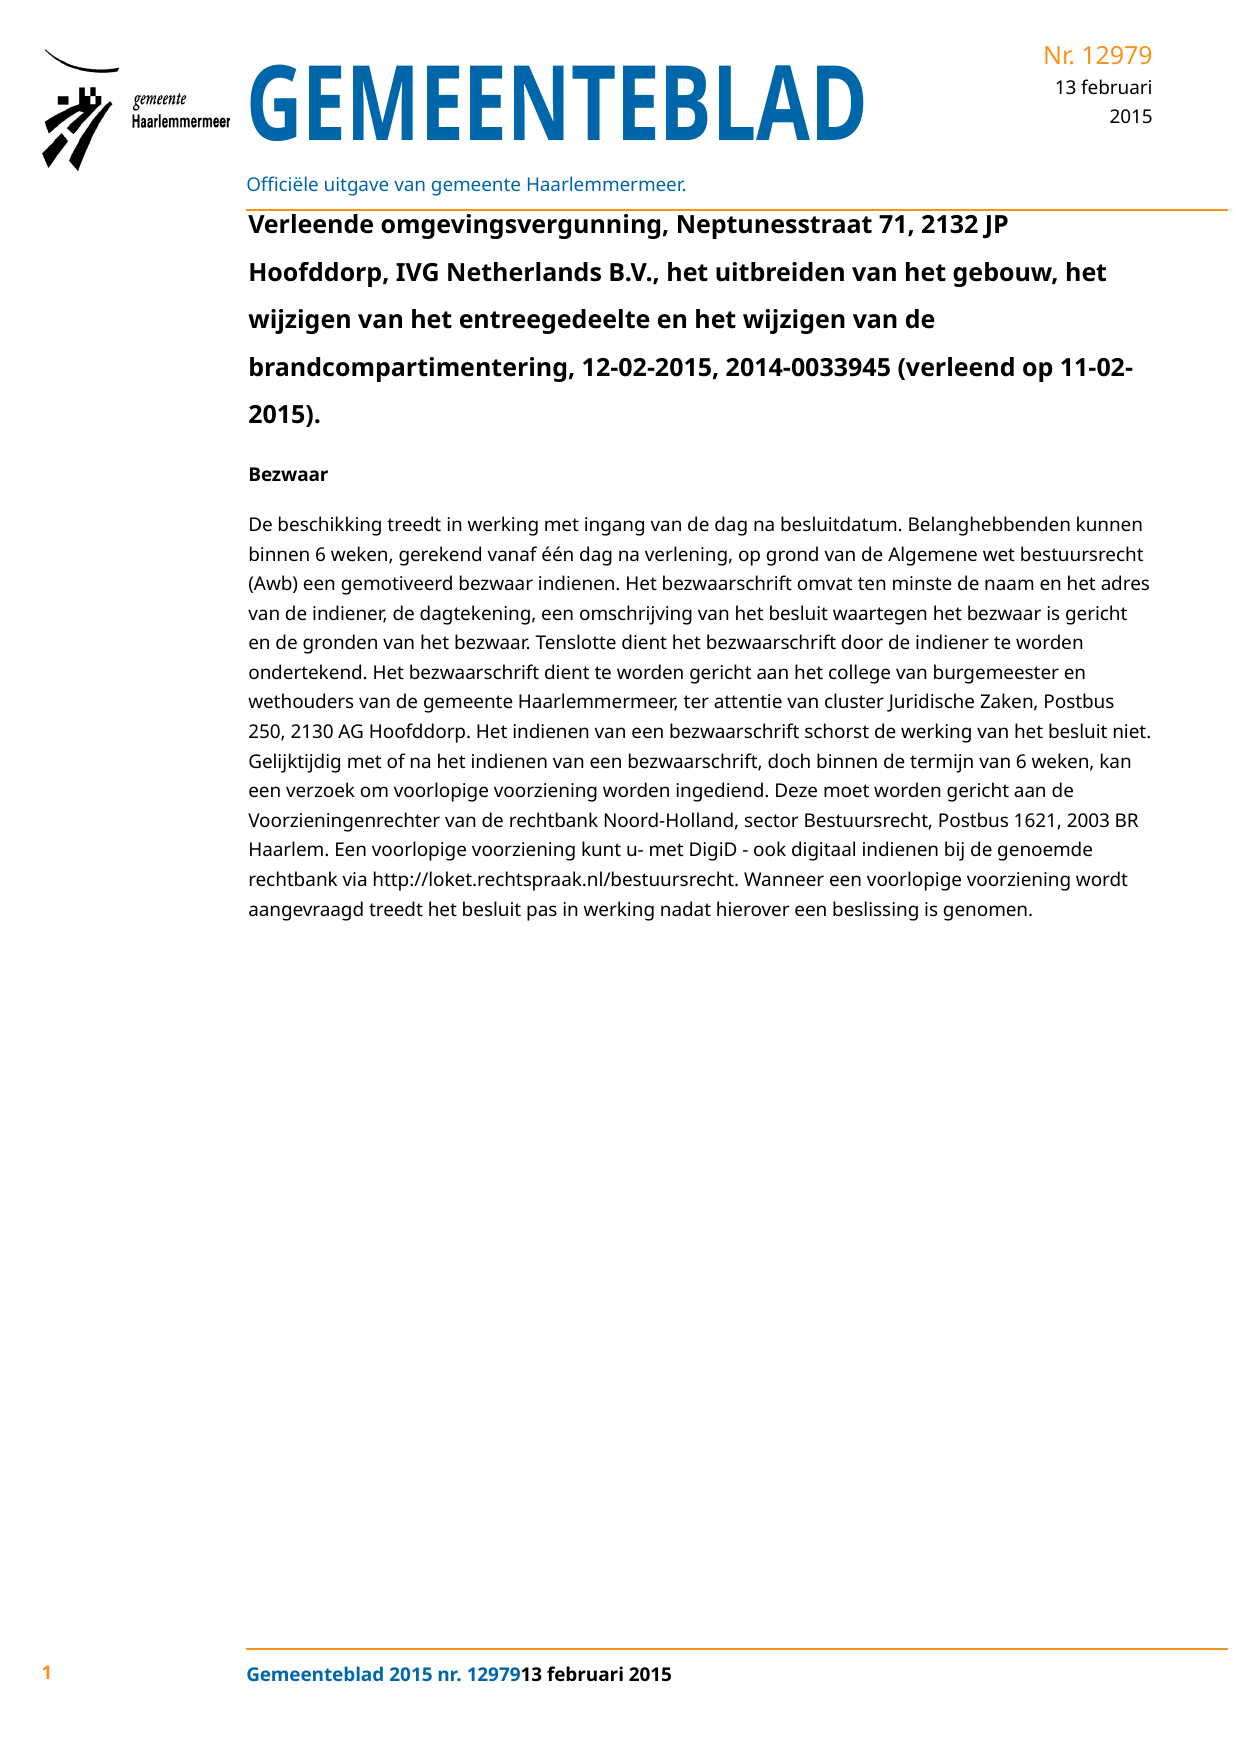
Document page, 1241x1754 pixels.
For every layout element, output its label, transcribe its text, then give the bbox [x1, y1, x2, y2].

text De beschikking treedt in werking met ingang van de dag na besluitdatum. Belanghebbenden kunnen binnen 6 weken, gerekend vanaf één dag na verlening, op grond van de Algemene wet bestuursrecht (Awb) een gemotiveerd bezwaar indienen. Het bezwaarschrift omvat ten minste de naam en het adres van de indiener, de dagtekening, een omschrijving van het besluit waartegen het bezwaar is gericht en de gronden van het bezwaar. Tenslotte dient het bezwaarschrift door de indiener te worden ondertekend. Het bezwaarschrift dient te worden gericht aan het college van burgemeester en wethouders van de gemeente Haarlemmermeer, ter attentie van cluster Juridische Zaken, Postbus 250, 2130 AG Hoofddorp. Het indienen van een bezwaarschrift schorst de werking van het besluit niet. Gelijktijdig met of na het indienen van een bezwaarschrift, doch binnen de termijn van 6 weken, kan een verzoek om voorlopige voorziening worden ingediend. Deze moet worden gericht aan de Voorzieningenrechter van de rechtbank Noord-Holland, sector Bestuursrecht, Postbus 1621, 2003 BR Haarlem. Een voorlopige voorziening kunt u- met DigiD - ook digitaal indienen bij de genoemde rechtbank via http://loket.rechtspraak.nl/bestuursrecht. Wanneer een voorlopige voorziening wordt aangevraagd treedt het besluit pas in werking nadat hierover een beslissing is genomen. [248, 511, 1152, 921]
text Verleende omgevingsvergunning, Neptunesstraat 71, 2132 JP Hoofddorp, IVG Netherlands B.V., het uitbreiden van het gebouw, het wijzigen van het entreegedeelte en het wijzigen van de brandcompartimentering, 12-02-2015, 2014-0033945 (verleend op 11-02-2015). [248, 211, 1152, 431]
text Bezwaar [248, 461, 1152, 486]
picture [41, 47, 231, 172]
